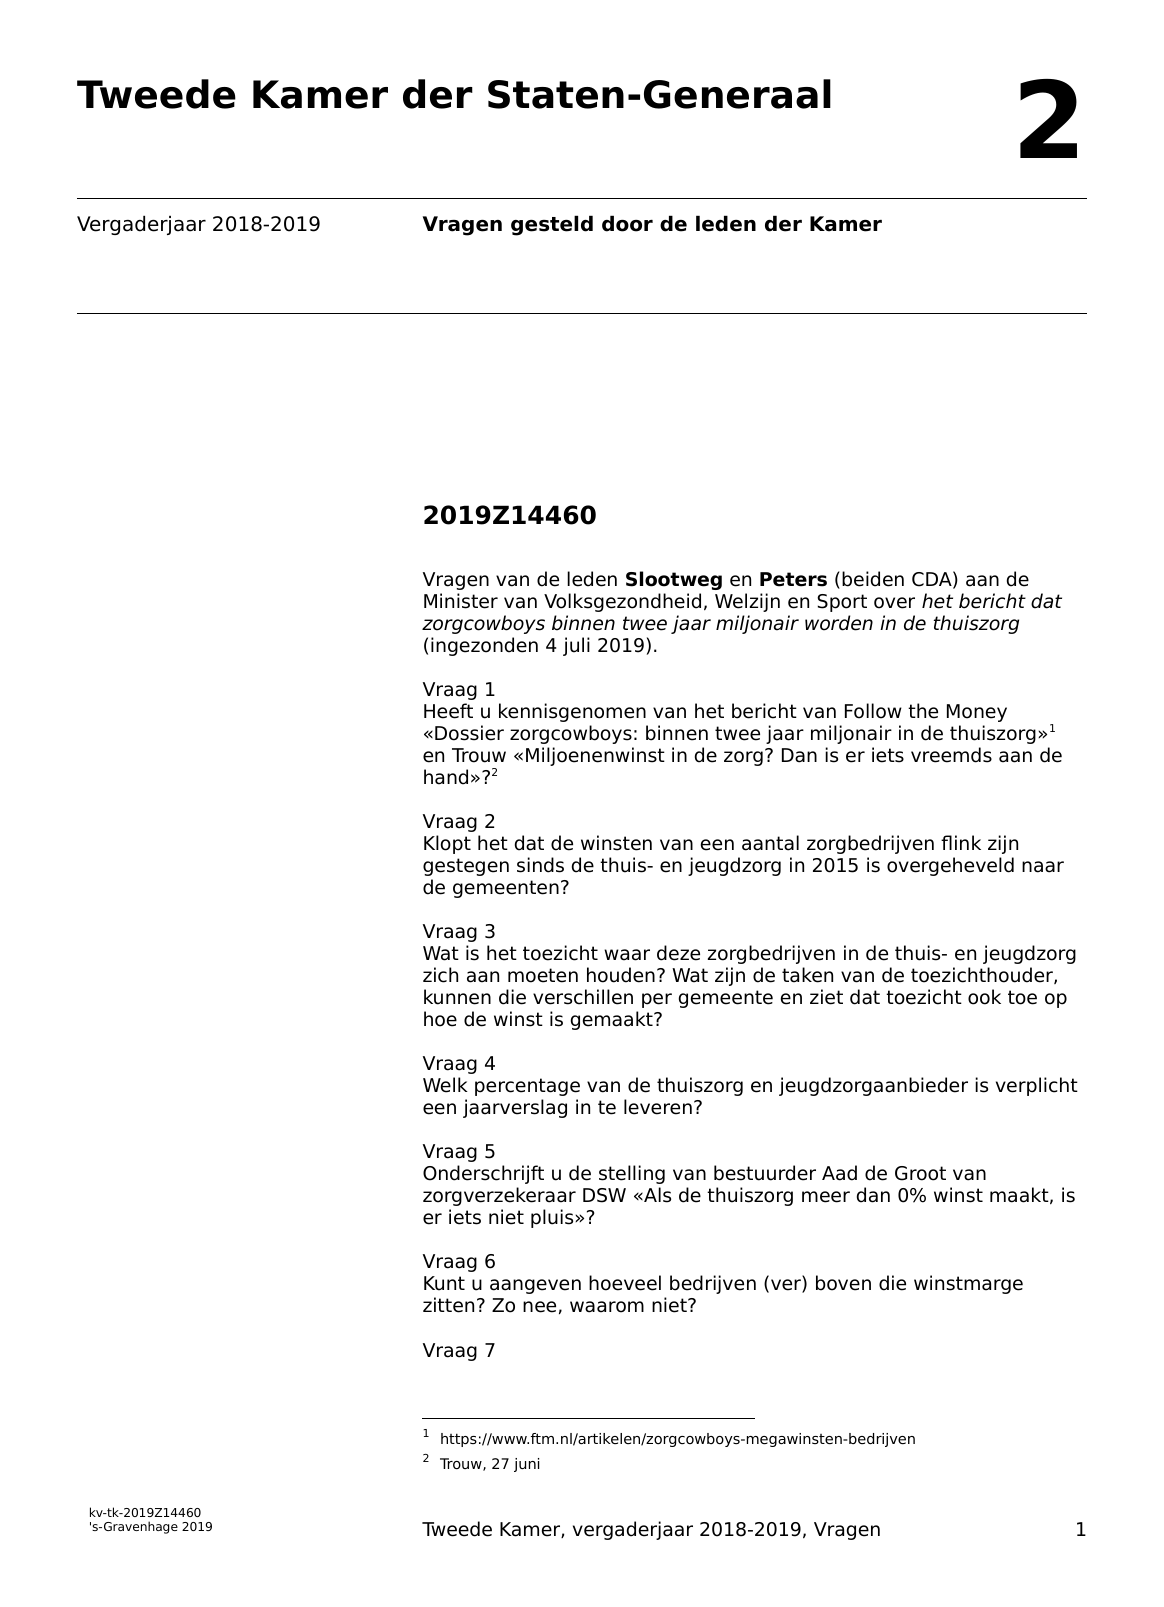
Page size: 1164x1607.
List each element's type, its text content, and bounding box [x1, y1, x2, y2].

text kv-tk-2019Z14460 [88, 1506, 323, 1520]
text Vraag 4 [422, 1053, 1087, 1075]
text Klopt het dat de winsten van een aantal zorgbedrijven flink zijn gestegen sinds de thuis- en jeugdzorg in 2015 is overgeheveld naar de gemeenten? [422, 833, 1087, 899]
table_cell Vragen gesteld door de leden der Kamer [422, 199, 1087, 313]
text Vraag 6 [422, 1251, 1087, 1273]
text Vraag 2 [422, 811, 1087, 833]
table_header Tweede Kamer der Staten-Generaal [77, 59, 886, 198]
text Onderschrijft u de stelling van bestuurder Aad de Groot van zorgverzekeraar DSW «Als de thuiszorg meer dan 0% winst maakt, is er iets niet pluis»? [422, 1163, 1087, 1229]
text Vraag 7 [422, 1339, 1087, 1361]
text https://www.ftm.nl/artikelen/zorgcowboys-megawinsten-bedrijven [422, 1427, 1087, 1449]
text Vragen van de leden Slootweg en Peters (beiden CDA) aan de Minister van Volksgezondheid, Welzijn en Sport over het bericht dat zorgcowboys binnen twee jaar miljonair worden in de thuiszorg (ingezonden 4 juli 2019). [422, 569, 1087, 657]
text 2019Z14460 [422, 501, 1087, 531]
text Trouw, 27 juni [422, 1452, 1087, 1474]
text Wat is het toezicht waar deze zorgbedrijven in de thuis- en jeugdzorg zich aan moeten houden? Wat zijn de taken van de toezichthouder, kunnen die verschillen per gemeente en ziet dat toezicht ook toe op hoe de winst is gemaakt? [422, 943, 1087, 1031]
text Vraag 3 [422, 921, 1087, 943]
text Kunt u aangeven hoeveel bedrijven (ver) boven die winstmarge zitten? Zo nee, waarom niet? [422, 1273, 1087, 1317]
table_cell Vergaderjaar 2018-2019 [77, 199, 422, 313]
table_header 2 [886, 59, 1087, 198]
text Welk percentage van de thuiszorg en jeugdzorgaanbieder is verplicht een jaarverslag in te leveren? [422, 1075, 1087, 1119]
text Heeft u kennisgenomen van het bericht van Follow the Money «Dossier zorgcowboys: binnen twee jaar miljonair in de thuiszorg» en Trouw «Miljoenenwinst in de zorg? Dan is er iets vreemds aan de hand»? [422, 701, 1087, 789]
text Vraag 5 [422, 1141, 1087, 1163]
text 's-Gravenhage 2019 [88, 1520, 323, 1534]
text Vraag 1 [422, 679, 1087, 701]
